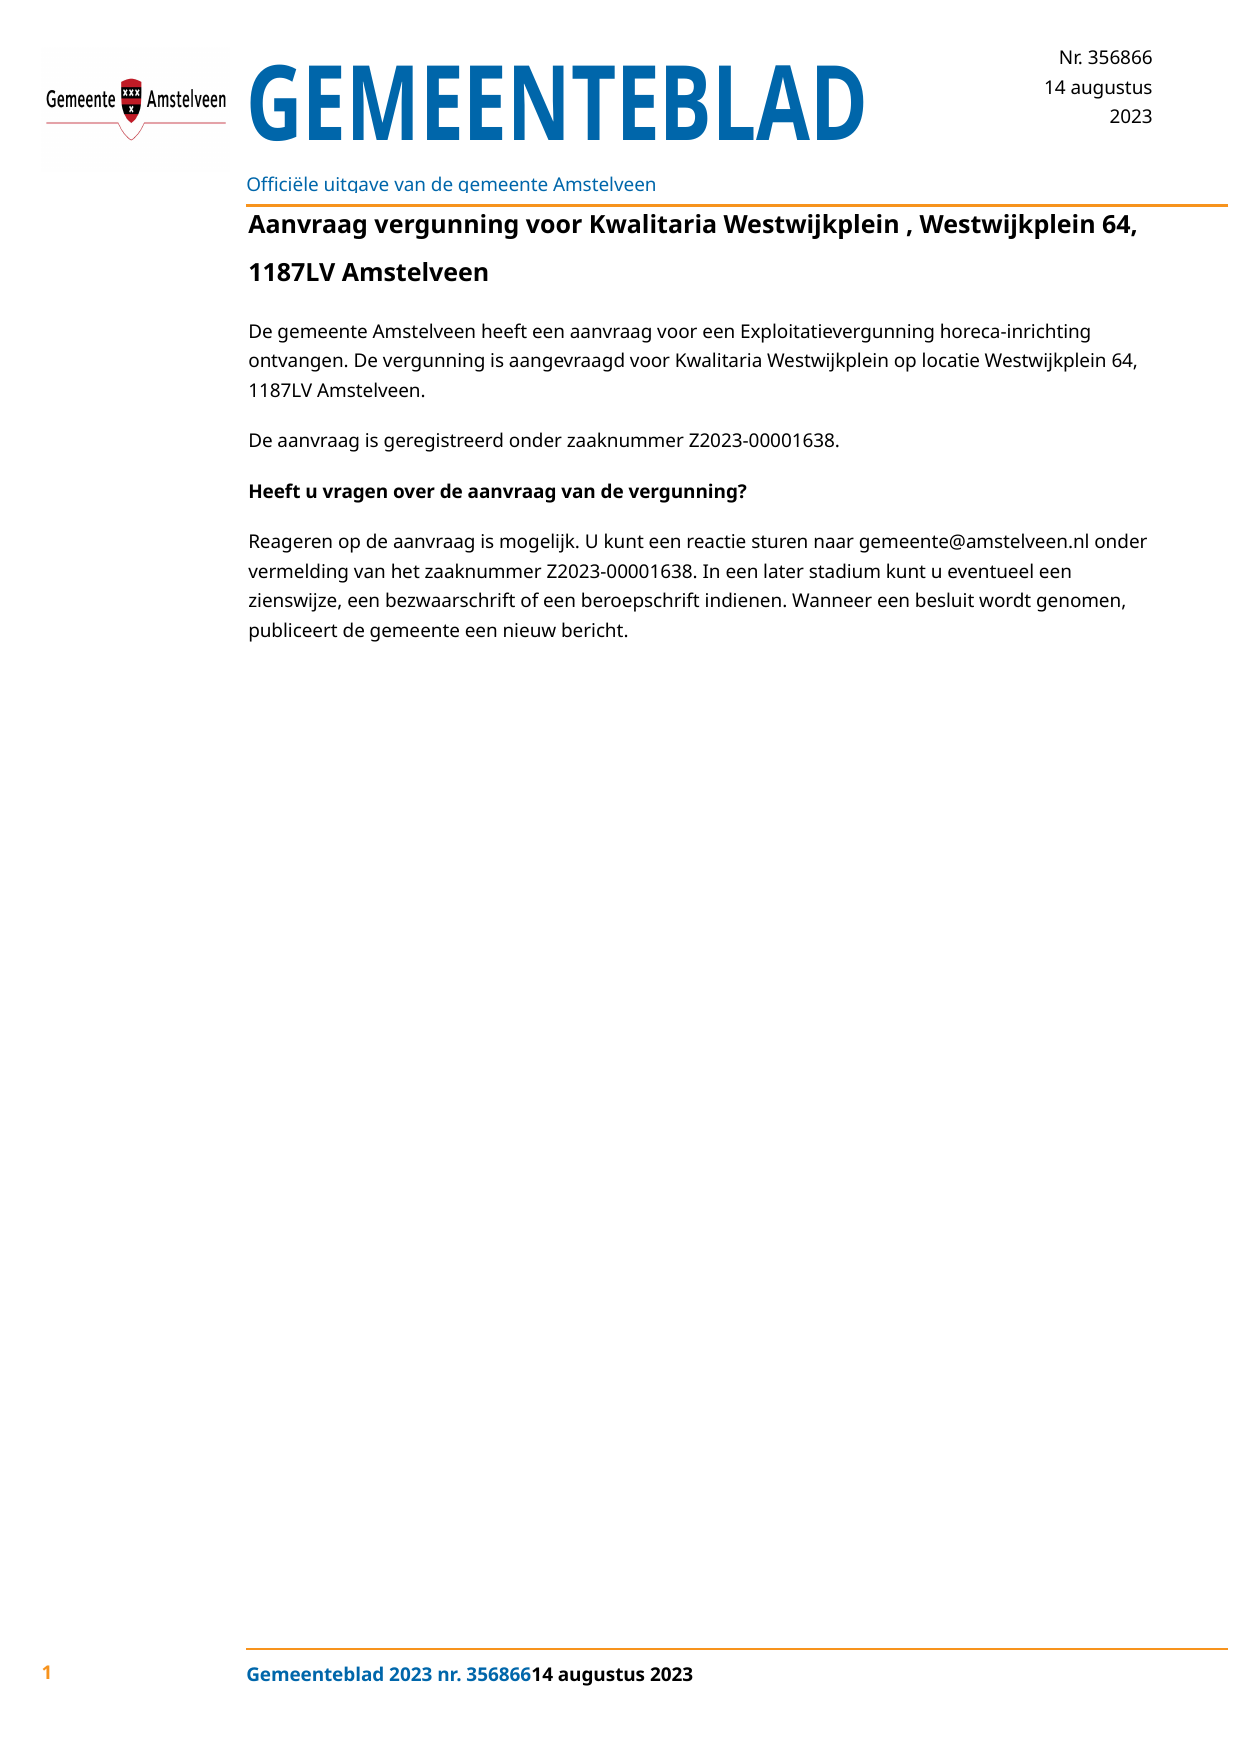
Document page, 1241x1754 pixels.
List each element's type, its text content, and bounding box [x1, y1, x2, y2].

text De aanvraag is geregistreerd onder zaaknummer Z2023-00001638. [248, 427, 1152, 453]
text Reageren op de aanvraag is mogelijk. U kunt een reactie sturen naar gemeente@amstelveen.nl onder vermelding van het zaaknummer Z2023-00001638. In een later stadium kunt u eventueel een zienswijze, een bezwaarschrift of een beroepschrift indienen. Wanneer een besluit wordt genomen, publiceert de gemeente een nieuw bericht. [248, 528, 1152, 643]
text Heeft u vragen over de aanvraag van de vergunning? [248, 478, 1152, 504]
text De gemeente Amstelveen heeft een aanvraag voor een Exploitatievergunning horeca-inrichting ontvangen. De vergunning is aangevraagd voor Kwalitaria Westwijkplein op locatie Westwijkplein 64, 1187LV Amstelveen. [248, 318, 1152, 403]
picture [41, 47, 231, 172]
text Aanvraag vergunning voor Kwalitaria Westwijkplein , Westwijkplein 64, 1187LV Amstelveen [248, 207, 1152, 288]
